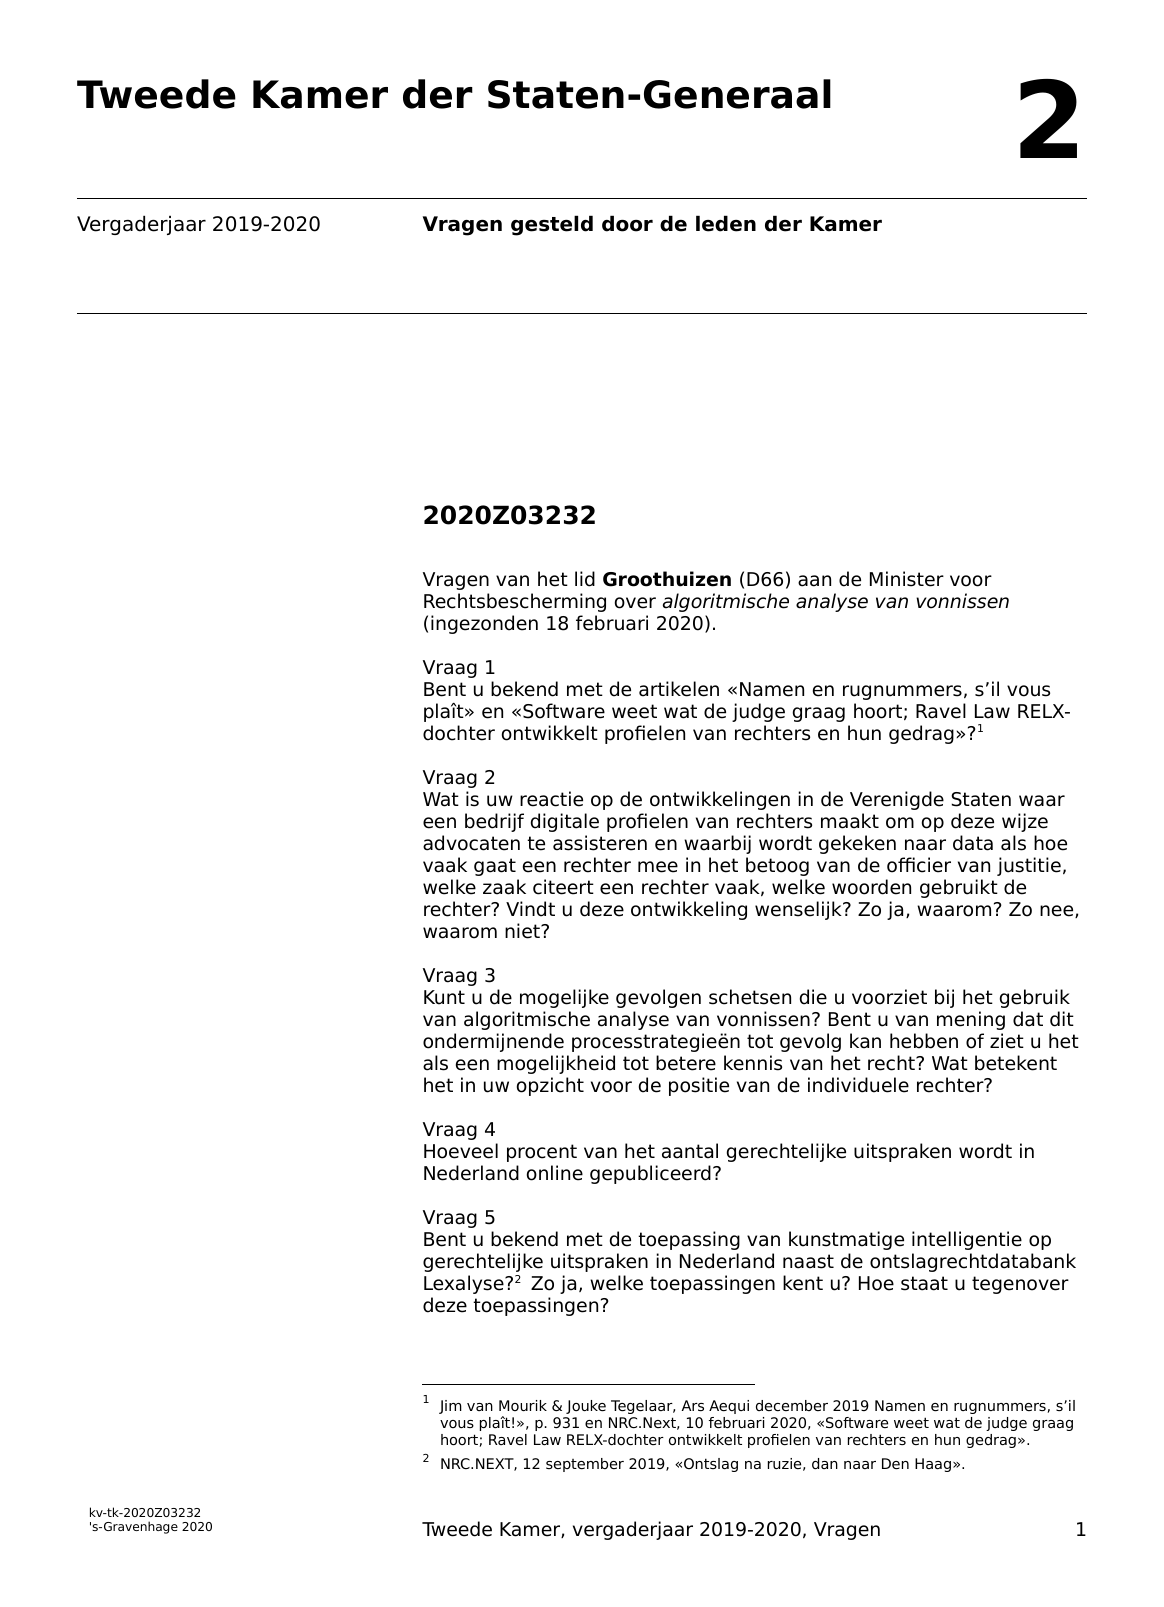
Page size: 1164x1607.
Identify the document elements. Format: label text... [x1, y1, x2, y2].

text Vraag 3 [422, 965, 1087, 987]
text kv-tk-2020Z03232 [88, 1506, 323, 1520]
text Vraag 1 [422, 657, 1087, 679]
text Vraag 2 [422, 767, 1087, 789]
table_header 2 [886, 59, 1087, 198]
table_cell Vragen gesteld door de leden der Kamer [422, 199, 1087, 313]
text Vraag 5 [422, 1207, 1087, 1229]
text Vragen van het lid Groothuizen (D66) aan de Minister voor Rechtsbescherming over algoritmische analyse van vonnissen (ingezonden 18 februari 2020). [422, 569, 1087, 635]
text Kunt u de mogelijke gevolgen schetsen die u voorziet bij het gebruik van algoritmische analyse van vonnissen? Bent u van mening dat dit ondermijnende processtrategieën tot gevolg kan hebben of ziet u het als een mogelijkheid tot betere kennis van het recht? Wat betekent het in uw opzicht voor de positie van de individuele rechter? [422, 987, 1087, 1097]
text Hoeveel procent van het aantal gerechtelijke uitspraken wordt in Nederland online gepubliceerd? [422, 1141, 1087, 1185]
text NRC.NEXT, 12 september 2019, «Ontslag na ruzie, dan naar Den Haag». [422, 1452, 1087, 1474]
text 's-Gravenhage 2020 [88, 1520, 323, 1534]
table_cell Vergaderjaar 2019-2020 [77, 199, 422, 313]
text Wat is uw reactie op de ontwikkelingen in de Verenigde Staten waar een bedrijf digitale profielen van rechters maakt om op deze wijze advocaten te assisteren en waarbij wordt gekeken naar data als hoe vaak gaat een rechter mee in het betoog van de officier van justitie, welke zaak citeert een rechter vaak, welke woorden gebruikt de rechter? Vindt u deze ontwikkeling wenselijk? Zo ja, waarom? Zo nee, waarom niet? [422, 789, 1087, 943]
text Bent u bekend met de artikelen «Namen en rugnummers, s’il vous plaît» en «Software weet wat de judge graag hoort; Ravel Law RELX-dochter ontwikkelt profielen van rechters en hun gedrag»? [422, 679, 1087, 745]
text Jim van Mourik & Jouke Tegelaar, Ars Aequi december 2019 Namen en rugnummers, s’il vous plaît!», p. 931 en NRC.Next, 10 februari 2020, «Software weet wat de judge graag hoort; Ravel Law RELX-dochter ontwikkelt profielen van rechters en hun gedrag». [422, 1393, 1087, 1449]
text Vraag 4 [422, 1119, 1087, 1141]
table_header Tweede Kamer der Staten-Generaal [77, 59, 886, 198]
text Bent u bekend met de toepassing van kunstmatige intelligentie op gerechtelijke uitspraken in Nederland naast de ontslagrechtdatabank Lexalyse? Zo ja, welke toepassingen kent u? Hoe staat u tegenover deze toepassingen? [422, 1229, 1087, 1317]
text 2020Z03232 [422, 501, 1087, 531]
